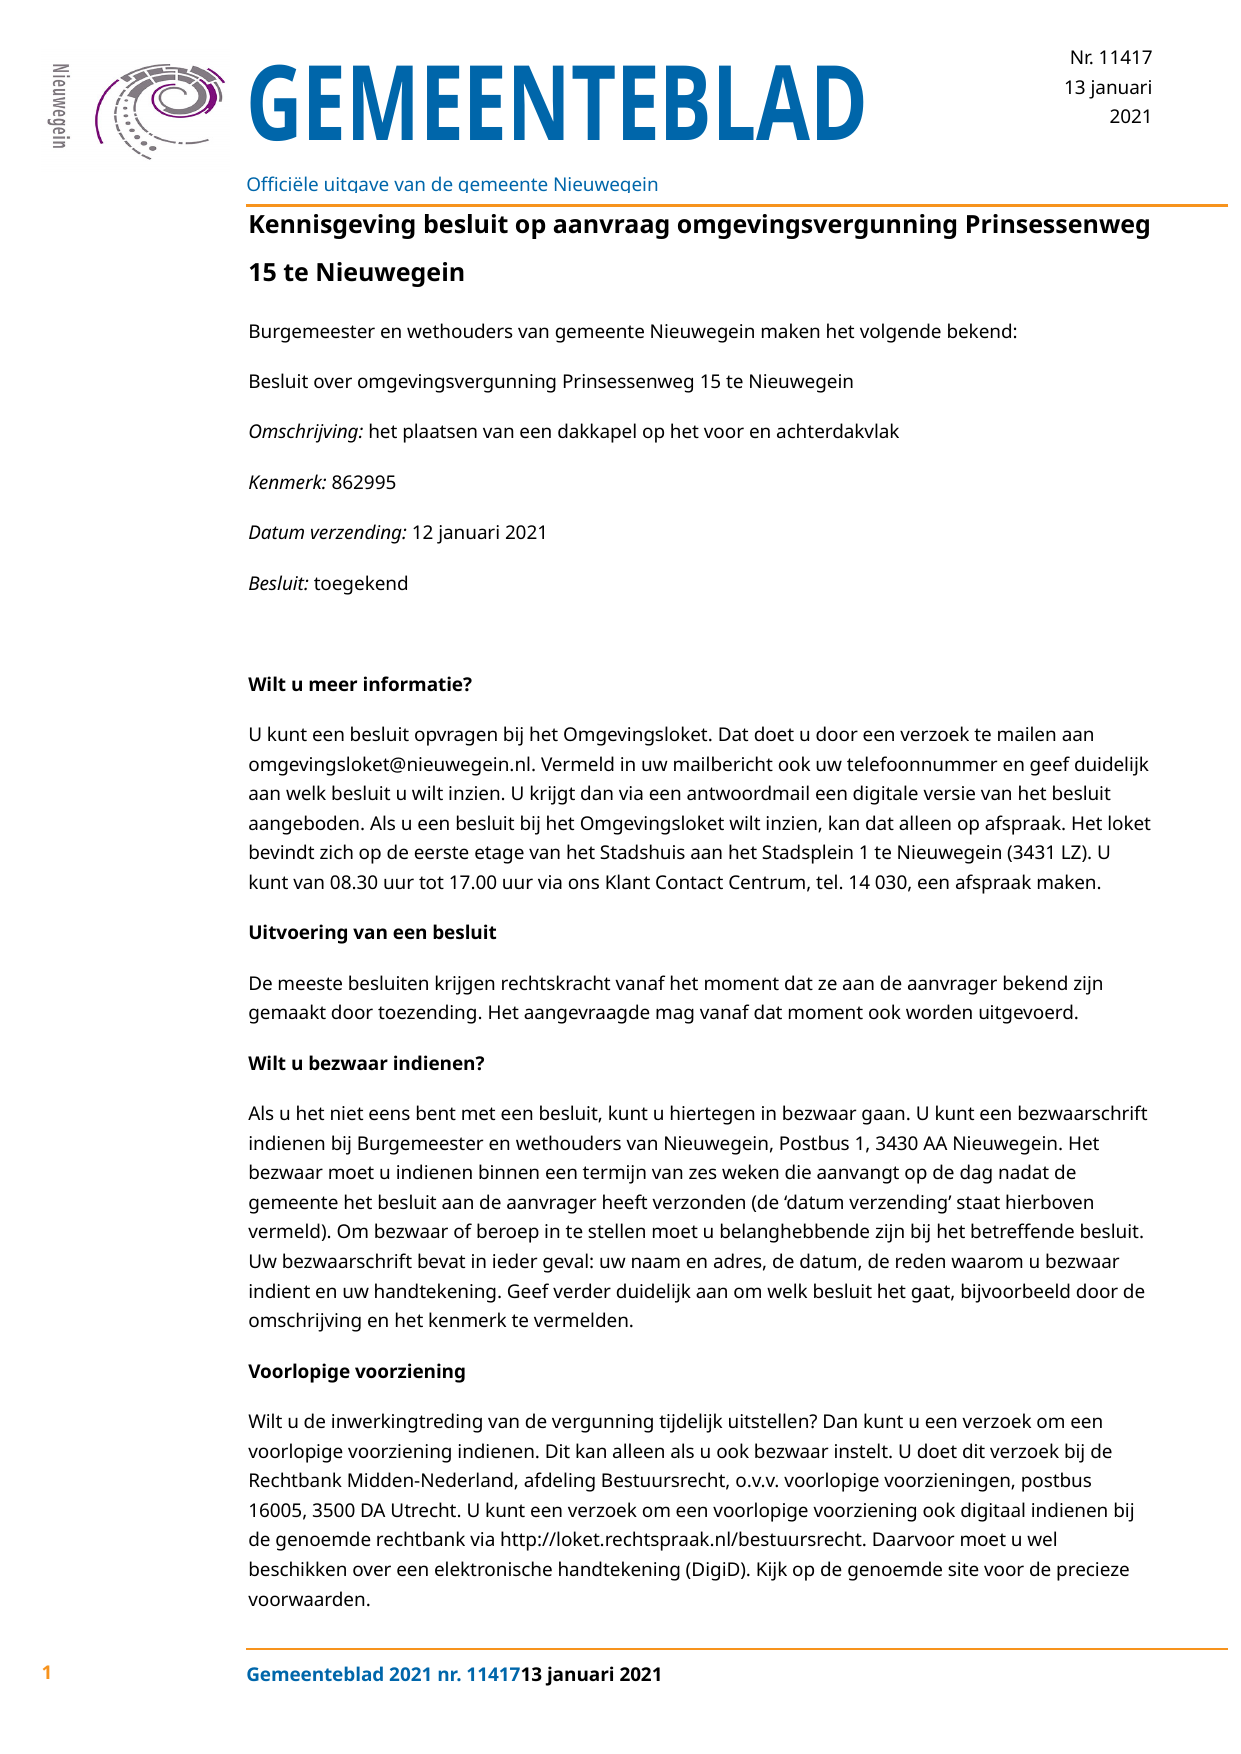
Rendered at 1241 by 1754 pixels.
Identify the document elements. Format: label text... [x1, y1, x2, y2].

text U kunt een besluit opvragen bij het Omgevingsloket. Dat doet u door een verzoek te mailen aan omgevingsloket@nieuwegein.nl. Vermeld in uw mailbericht ook uw telefoonnummer en geef duidelijk aan welk besluit u wilt inzien. U krijgt dan via een antwoordmail een digitale versie van het besluit aangeboden. Als u een besluit bij het Omgevingsloket wilt inzien, kan dat alleen op afspraak. Het loket bevindt zich op de eerste etage van het Stadshuis aan het Stadsplein 1 te Nieuwegein (3431 LZ). U kunt van 08.30 uur tot 17.00 uur via ons Klant Contact Centrum, tel. 14 030, een afspraak maken. [248, 721, 1152, 895]
picture [41, 47, 231, 172]
text Kenmerk: 862995 [248, 469, 1152, 495]
text De meeste besluiten krijgen rechtskracht vanaf het moment dat ze aan de aanvrager bekend zijn gemaakt door toezending. Het aangevraagde mag vanaf dat moment ook worden uitgevoerd. [248, 970, 1152, 1025]
text Omschrijving: het plaatsen van een dakkapel op het voor en achterdakvlak [248, 419, 1152, 444]
text Als u het niet eens bent met een besluit, kunt u hiertegen in bezwaar gaan. U kunt een bezwaarschrift indienen bij Burgemeester en wethouders van Nieuwegein, Postbus 1, 3430 AA Nieuwegein. Het bezwaar moet u indienen binnen een termijn van zes weken die aanvangt op de dag nadat de gemeente het besluit aan de aanvrager heeft verzonden (de ‘datum verzending’ staat hierboven vermeld). Om bezwaar of beroep in te stellen moet u belanghebbende zijn bij het betreffende besluit. Uw bezwaarschrift bevat in ieder geval: uw naam en adres, de datum, de reden waarom u bezwaar indient en uw handtekening. Geef verder duidelijk aan om welk besluit het gaat, bijvoorbeeld door de omschrijving en het kenmerk te vermelden. [248, 1100, 1152, 1333]
text Wilt u de inwerkingtreding van de vergunning tijdelijk uitstellen? Dan kunt u een verzoek om een voorlopige voorziening indienen. Dit kan alleen als u ook bezwaar instelt. U doet dit verzoek bij de Rechtbank Midden-Nederland, afdeling Bestuursrecht, o.v.v. voorlopige voorzieningen, postbus 16005, 3500 DA Utrecht. U kunt een verzoek om een voorlopige voorziening ook digitaal indienen bij de genoemde rechtbank via http://loket.rechtspraak.nl/bestuursrecht. Daarvoor moet u wel beschikken over een elektronische handtekening (DigiD). Kijk op de genoemde site voor de precieze voorwaarden. [248, 1408, 1152, 1612]
text Wilt u bezwaar indienen? [248, 1050, 1152, 1076]
text Datum verzending: 12 januari 2021 [248, 519, 1152, 545]
text Kennisgeving besluit op aanvraag omgevingsvergunning Prinsessenweg 15 te Nieuwegein [248, 207, 1152, 288]
text Uitvoering van een besluit [248, 919, 1152, 945]
text Voorlopige voorziening [248, 1358, 1152, 1384]
text Besluit: toegekend [248, 570, 1152, 596]
text Burgemeester en wethouders van gemeente Nieuwegein maken het volgende bekend: [248, 318, 1152, 344]
text Besluit over omgevingsvergunning Prinsessenweg 15 te Nieuwegein [248, 368, 1152, 394]
text Wilt u meer informatie? [248, 671, 1152, 697]
